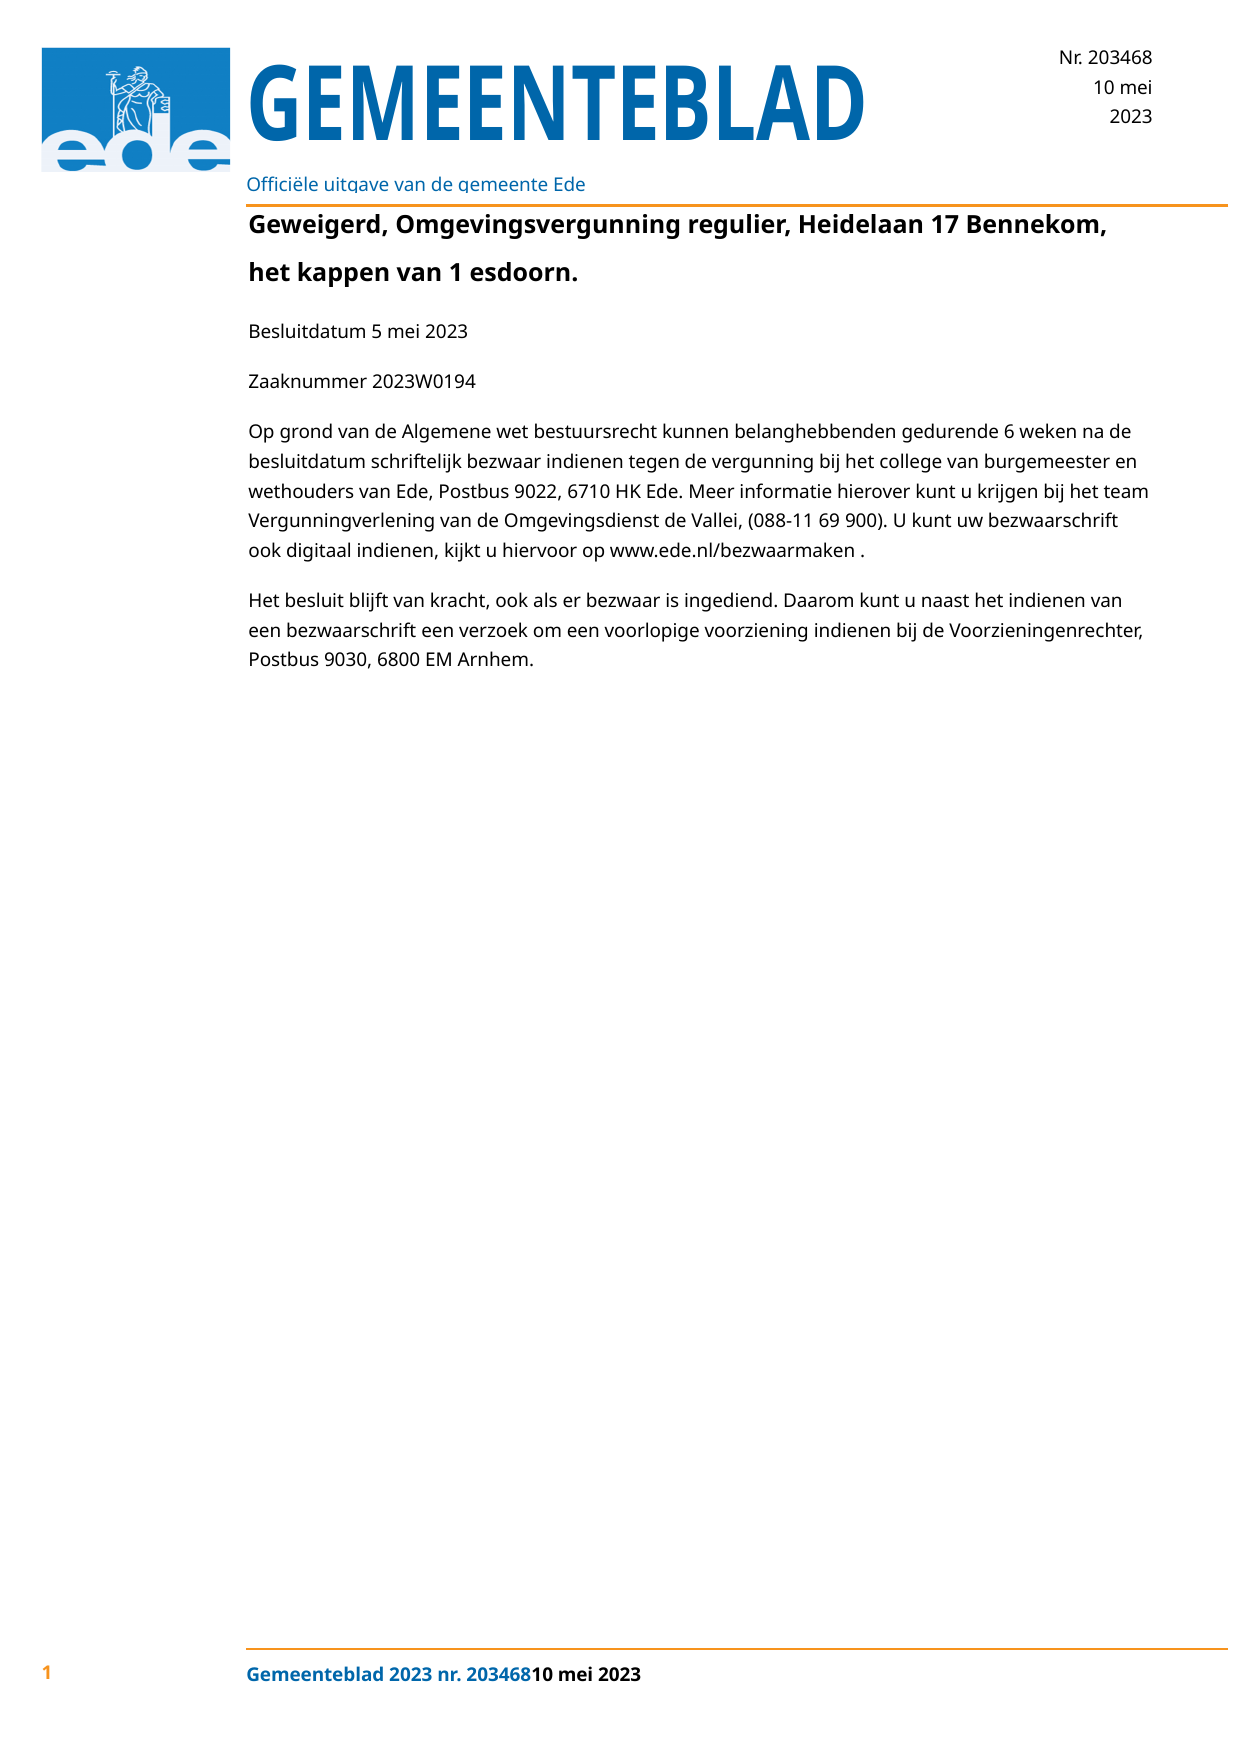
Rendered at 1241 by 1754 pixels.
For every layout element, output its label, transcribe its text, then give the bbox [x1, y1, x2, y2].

text Het besluit blijft van kracht, ook als er bezwaar is ingediend. Daarom kunt u naast het indienen van een bezwaarschrift een verzoek om een voorlopige voorziening indienen bij de Voorzieningenrechter, Postbus 9030, 6800 EM Arnhem. [248, 587, 1152, 672]
text Zaaknummer 2023W0194 [248, 368, 1152, 394]
text Op grond van de Algemene wet bestuursrecht kunnen belanghebbenden gedurende 6 weken na de besluitdatum schriftelijk bezwaar indienen tegen de vergunning bij het college van burgemeester en wethouders van Ede, Postbus 9022, 6710 HK Ede. Meer informatie hierover kunt u krijgen bij het team Vergunningverlening van de Omgevingsdienst de Vallei, (088-11 69 900). U kunt uw bezwaarschrift ook digitaal indienen, kijkt u hiervoor op www.ede.nl/bezwaarmaken . [248, 419, 1152, 563]
text Besluitdatum 5 mei 2023 [248, 318, 1152, 344]
picture [41, 47, 231, 172]
text Geweigerd, Omgevingsvergunning regulier, Heidelaan 17 Bennekom, het kappen van 1 esdoorn. [248, 207, 1152, 288]
